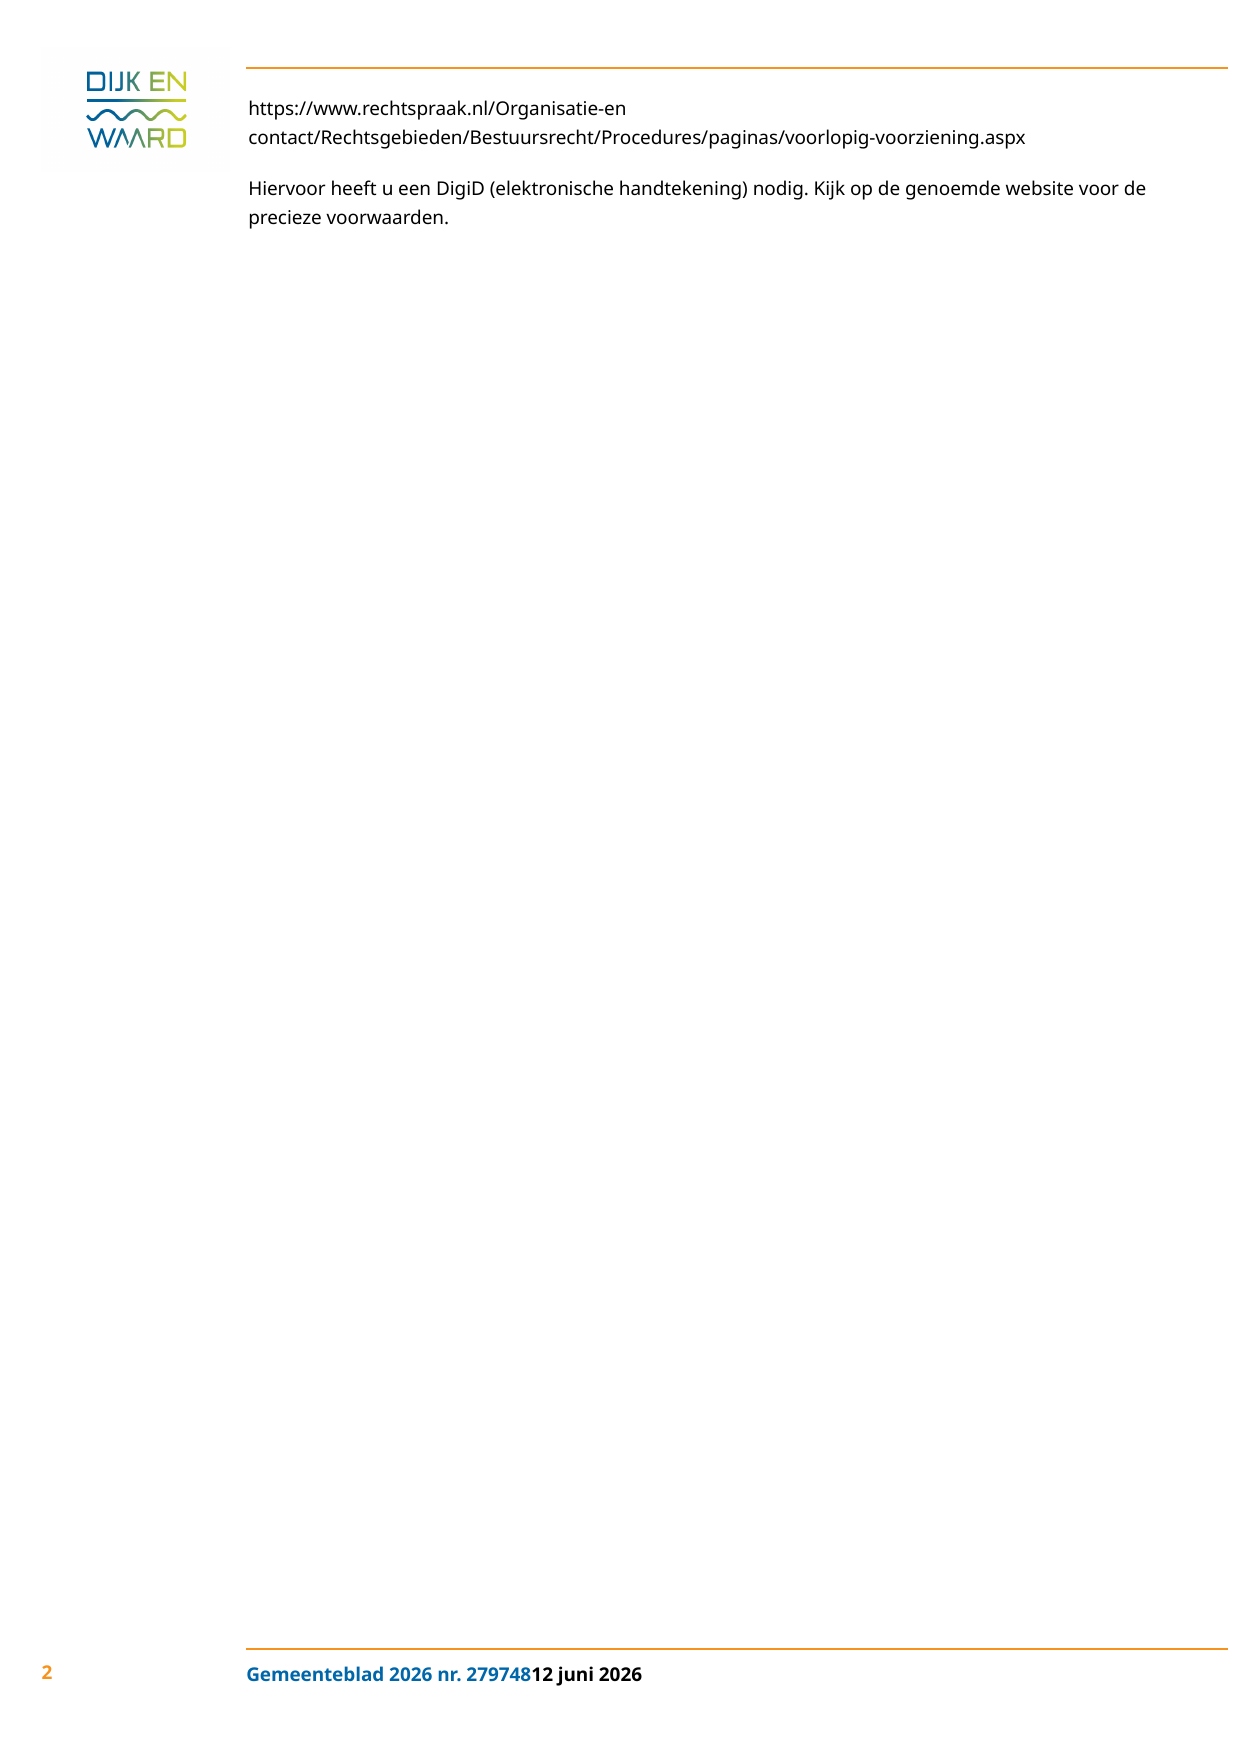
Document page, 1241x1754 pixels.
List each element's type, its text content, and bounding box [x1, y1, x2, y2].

text https://www.rechtspraak.nl/Organisatie-en contact/Rechtsgebieden/Bestuursrecht/Procedures/paginas/voorlopig-voorziening.aspx [248, 95, 1152, 150]
picture [41, 47, 231, 172]
text Hiervoor heeft u een DigiD (elektronische handtekening) nodig. Kijk op de genoemde website voor de precieze voorwaarden. [248, 175, 1152, 230]
